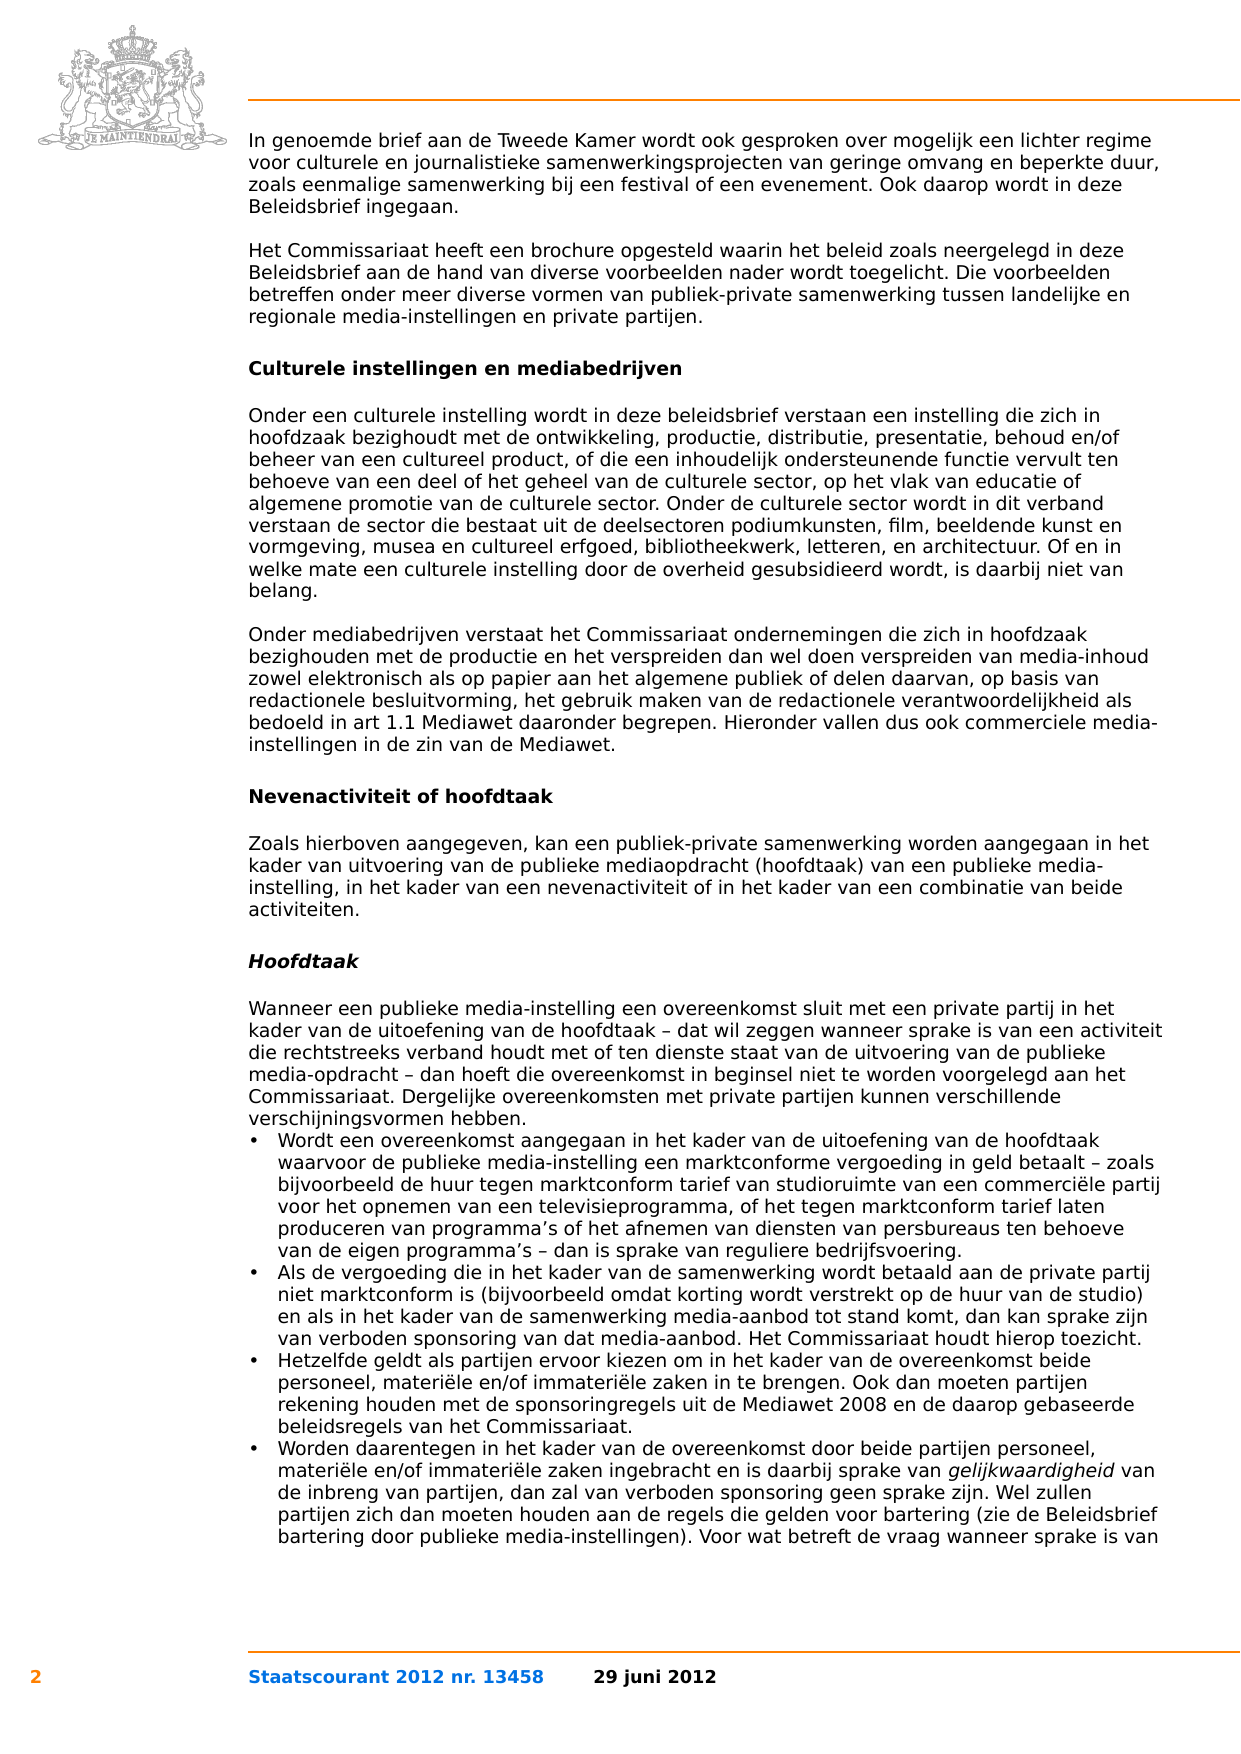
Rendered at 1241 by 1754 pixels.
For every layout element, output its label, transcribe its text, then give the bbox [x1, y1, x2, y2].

text • Als de vergoeding die in het kader van de samenwerking wordt betaald aan de private partij niet marktconform is (bijvoorbeeld omdat korting wordt verstrekt op de huur van de studio) en als in het kader van de samenwerking media-aanbod tot stand komt, dan kan sprake zijn van verboden sponsoring van dat media-aanbod. Het Commissariaat houdt hierop toezicht. [248, 1262, 1163, 1350]
subtitle Culturele instellingen en mediabedrijven [248, 358, 1163, 379]
text In genoemde brief aan de Tweede Kamer wordt ook gesproken over mogelijk een lichter regime voor culturele en journalistieke samenwerkingsprojecten van geringe omvang en beperkte duur, zoals eenmalige samenwerking bij een festival of een evenement. Ook daarop wordt in deze Beleidsbrief ingegaan. [248, 130, 1163, 218]
picture [38, 25, 227, 150]
text Onder mediabedrijven verstaat het Commissariaat ondernemingen die zich in hoofdzaak bezighouden met de productie en het verspreiden dan wel doen verspreiden van media-inhoud zowel elektronisch als op papier aan het algemene publiek of delen daarvan, op basis van redactionele besluitvorming, het gebruik maken van de redactionele verantwoordelijkheid als bedoeld in art 1.1 Mediawet daaronder begrepen. Hieronder vallen dus ook commerciele media-instellingen in de zin van de Mediawet. [248, 624, 1163, 756]
text • Worden daarentegen in het kader van de overeenkomst door beide partijen personeel, materiële en/of immateriële zaken ingebracht en is daarbij sprake van gelijkwaardigheid van de inbreng van partijen, dan zal van verboden sponsoring geen sprake zijn. Wel zullen partijen zich dan moeten houden aan de regels die gelden voor bartering (zie de Beleidsbrief bartering door publieke media-instellingen). Voor wat betreft de vraag wanneer sprake is van [248, 1438, 1163, 1547]
text Het Commissariaat heeft een brochure opgesteld waarin het beleid zoals neergelegd in deze Beleidsbrief aan de hand van diverse voorbeelden nader wordt toegelicht. Die voorbeelden betreffen onder meer diverse vormen van publiek-private samenwerking tussen landelijke en regionale media-instellingen en private partijen. [248, 240, 1163, 328]
text • Wordt een overeenkomst aangegaan in het kader van de uitoefening van de hoofdtaak waarvoor de publieke media-instelling een marktconforme vergoeding in geld betaalt – zoals bijvoorbeeld de huur tegen marktconform tarief van studioruimte van een commerciële partij voor het opnemen van een televisieprogramma, of het tegen marktconform tarief laten produceren van programma’s of het afnemen van diensten van persbureaus ten behoeve van de eigen programma’s – dan is sprake van reguliere bedrijfsvoering. [248, 1130, 1163, 1262]
text Onder een culturele instelling wordt in deze beleidsbrief verstaan een instelling die zich in hoofdzaak bezighoudt met de ontwikkeling, productie, distributie, presentatie, behoud en/of beheer van een cultureel product, of die een inhoudelijk ondersteunende functie vervult ten behoeve van een deel of het geheel van de culturele sector, op het vlak van educatie of algemene promotie van de culturele sector. Onder de culturele sector wordt in dit verband verstaan de sector die bestaat uit de deelsectoren podiumkunsten, film, beeldende kunst en vormgeving, musea en cultureel erfgoed, bibliotheekwerk, letteren, en architectuur. Of en in welke mate een culturele instelling door de overheid gesubsidieerd wordt, is daarbij niet van belang. [248, 404, 1163, 602]
text • Hetzelfde geldt als partijen ervoor kiezen om in het kader van de overeenkomst beide personeel, materiële en/of immateriële zaken in te brengen. Ook dan moeten partijen rekening houden met de sponsoringregels uit de Mediawet 2008 en de daarop gebaseerde beleidsregels van het Commissariaat. [248, 1350, 1163, 1438]
text Zoals hierboven aangegeven, kan een publiek-private samenwerking worden aangegaan in het kader van uitvoering van de publieke mediaopdracht (hoofdtaak) van een publieke media-instelling, in het kader van een nevenactiviteit of in het kader van een combinatie van beide activiteiten. [248, 833, 1163, 921]
subtitle Hoofdtaak [248, 951, 1163, 973]
subtitle Nevenactiviteit of hoofdtaak [248, 786, 1163, 808]
text Wanneer een publieke media-instelling een overeenkomst sluit met een private partij in het kader van de uitoefening van de hoofdtaak – dat wil zeggen wanneer sprake is van een activiteit die rechtstreeks verband houdt met of ten dienste staat van de uitvoering van de publieke media-opdracht – dan hoeft die overeenkomst in beginsel niet te worden voorgelegd aan het Commissariaat. Dergelijke overeenkomsten met private partijen kunnen verschillende verschijningsvormen hebben. [248, 998, 1163, 1130]
